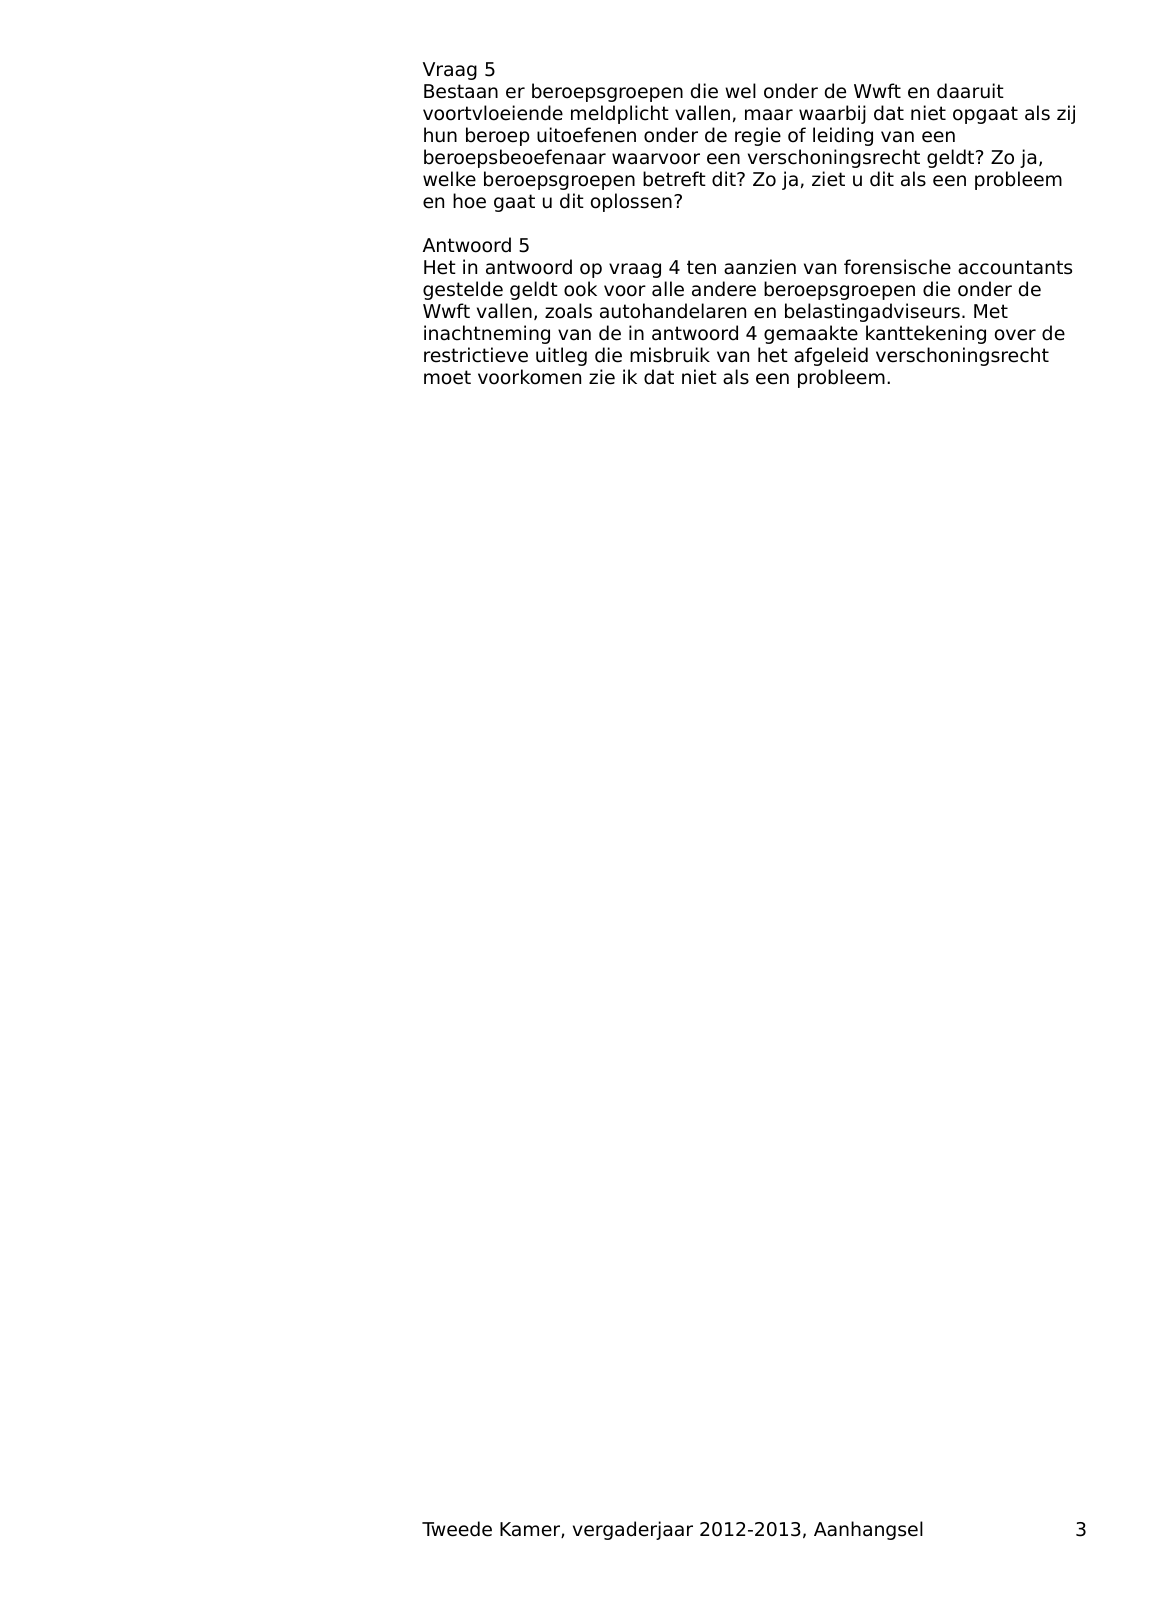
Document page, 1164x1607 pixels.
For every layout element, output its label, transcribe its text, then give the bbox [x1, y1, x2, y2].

text Het in antwoord op vraag 4 ten aanzien van forensische accountants gestelde geldt ook voor alle andere beroepsgroepen die onder de Wwft vallen, zoals autohandelaren en belastingadviseurs. Met inachtneming van de in antwoord 4 gemaakte kanttekening over de restrictieve uitleg die misbruik van het afgeleid verschoningsrecht moet voorkomen zie ik dat niet als een probleem. [422, 257, 1087, 389]
text Antwoord 5 [422, 235, 1087, 257]
text Bestaan er beroepsgroepen die wel onder de Wwft en daaruit voortvloeiende meldplicht vallen, maar waarbij dat niet opgaat als zij hun beroep uitoefenen onder de regie of leiding van een beroepsbeoefenaar waarvoor een verschoningsrecht geldt? Zo ja, welke beroepsgroepen betreft dit? Zo ja, ziet u dit als een probleem en hoe gaat u dit oplossen? [422, 81, 1087, 213]
text Vraag 5 [422, 59, 1087, 81]
